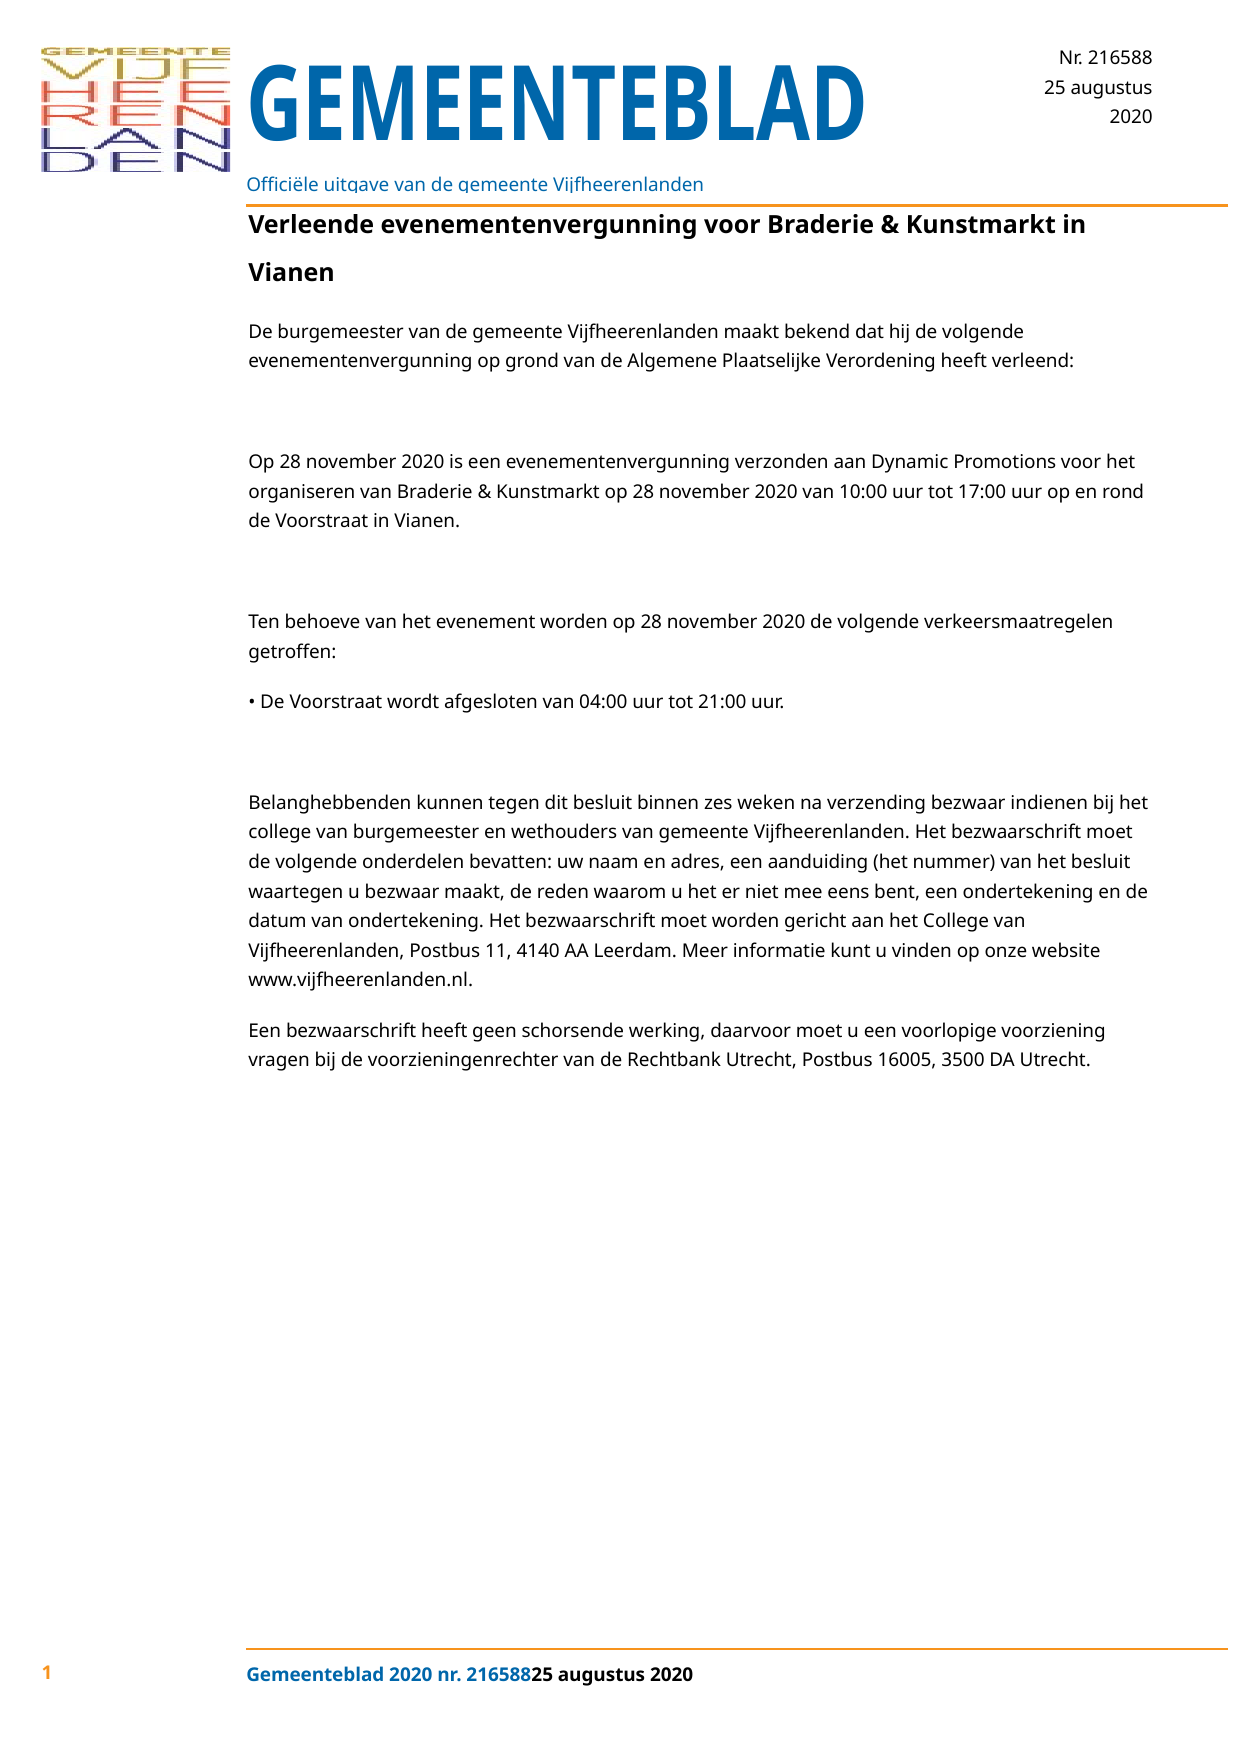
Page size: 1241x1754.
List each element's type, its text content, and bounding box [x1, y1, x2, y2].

text Verleende evenementenvergunning voor Braderie & Kunstmarkt in Vianen [248, 207, 1152, 288]
text Een bezwaarschrift heeft geen schorsende werking, daarvoor moet u een voorlopige voorziening vragen bij de voorzieningenrechter van de Rechtbank Utrecht, Postbus 16005, 3500 DA Utrecht. [248, 1017, 1152, 1072]
text Belanghebbenden kunnen tegen dit besluit binnen zes weken na verzending bezwaar indienen bij het college van burgemeester en wethouders van gemeente Vijfheerenlanden. Het bezwaarschrift moet de volgende onderdelen bevatten: uw naam en adres, een aanduiding (het nummer) van het besluit waartegen u bezwaar maakt, de reden waarom u het er niet mee eens bent, een ondertekening en de datum van ondertekening. Het bezwaarschrift moet worden gericht aan het College van Vijfheerenlanden, Postbus 11, 4140 AA Leerdam. Meer informatie kunt u vinden op onze website www.vijfheerenlanden.nl. [248, 789, 1152, 992]
picture [41, 47, 231, 172]
text Op 28 november 2020 is een evenementenvergunning verzonden aan Dynamic Promotions voor het organiseren van Braderie & Kunstmarkt op 28 november 2020 van 10:00 uur tot 17:00 uur op en rond de Voorstraat in Vianen. [248, 448, 1152, 533]
text Ten behoeve van het evenement worden op 28 november 2020 de volgende verkeersmaatregelen getroffen: [248, 608, 1152, 664]
text De burgemeester van de gemeente Vijfheerenlanden maakt bekend dat hij de volgende evenementenvergunning op grond van de Algemene Plaatselijke Verordening heeft verleend: [248, 318, 1152, 373]
text • De Voorstraat wordt afgesloten van 04:00 uur tot 21:00 uur. [248, 688, 1152, 714]
